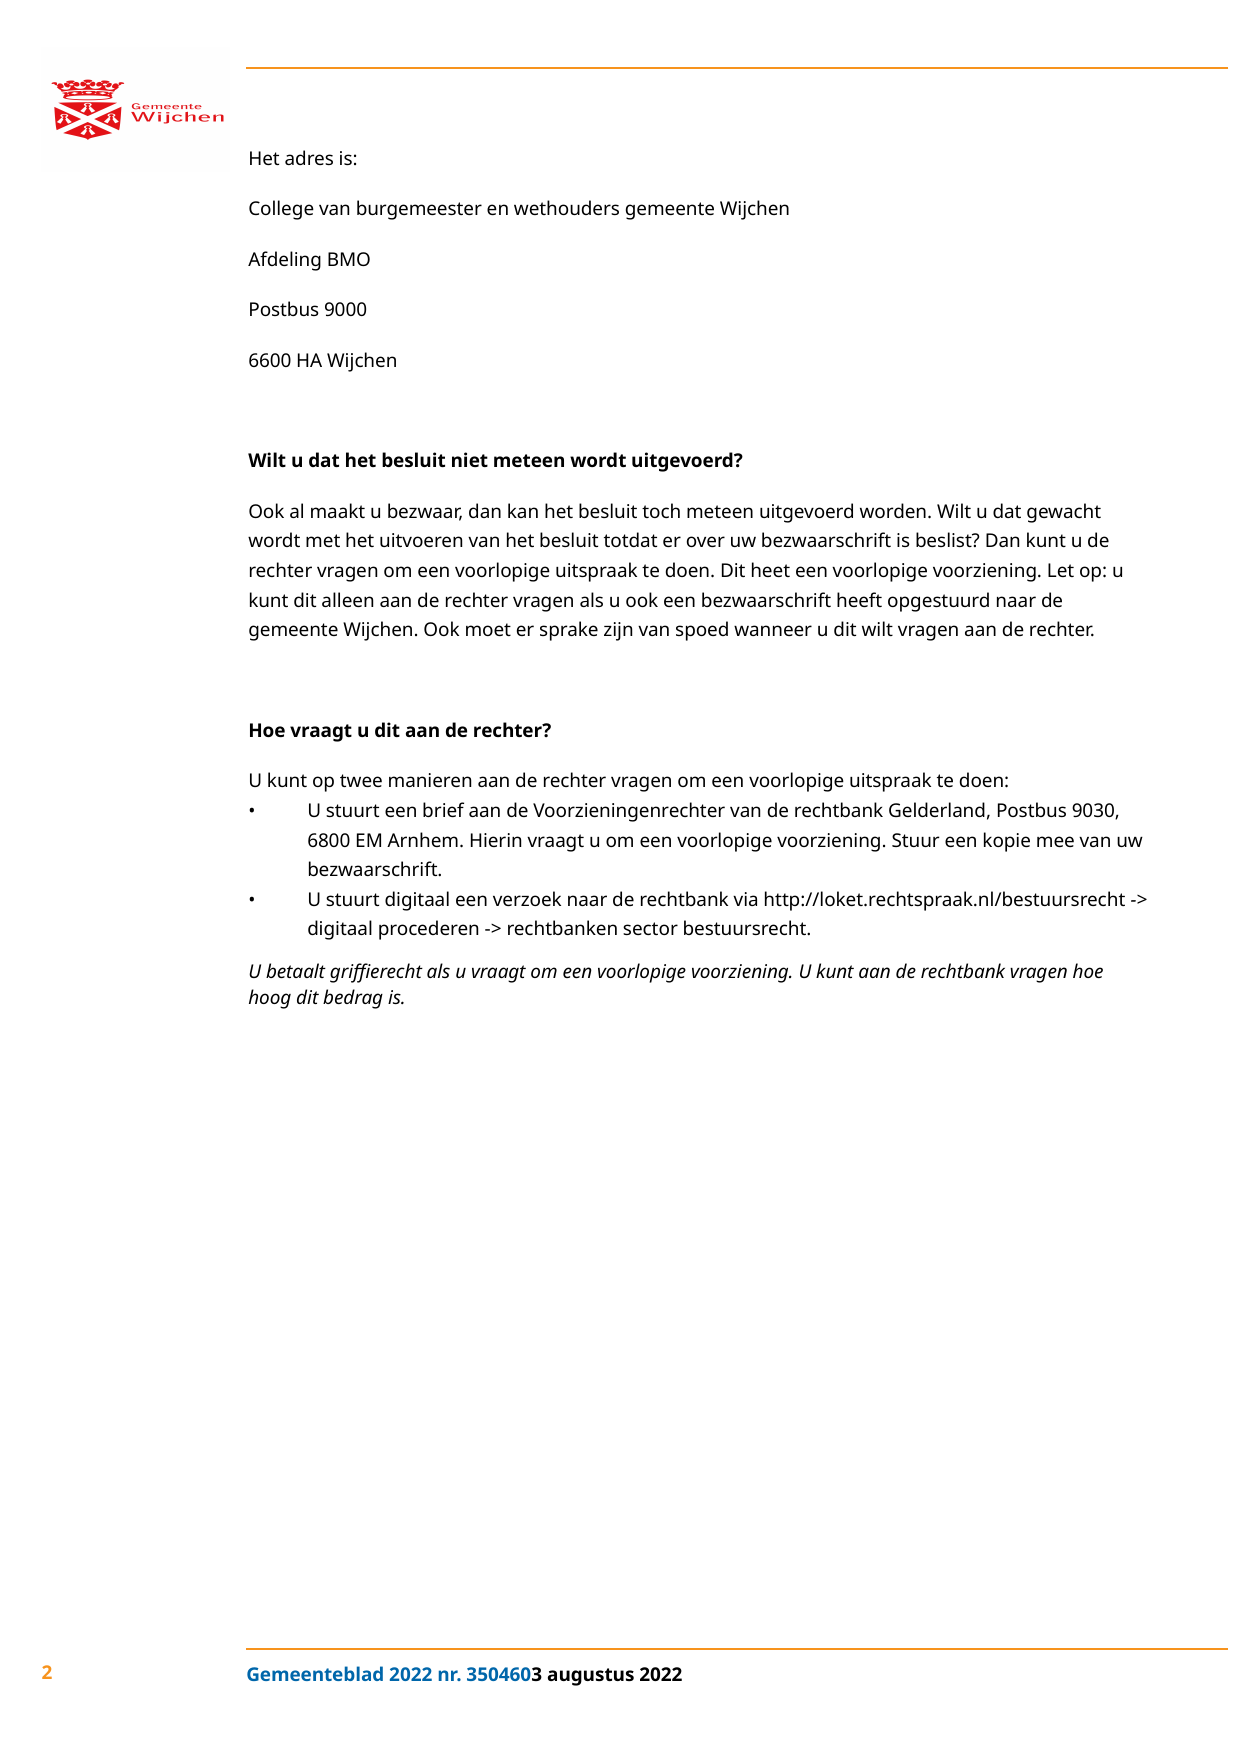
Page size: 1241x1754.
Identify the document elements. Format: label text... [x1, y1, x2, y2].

list U stuurt een brief aan de Voorzieningenrechter van de rechtbank Gelderland, Postbus 9030, 6800 EM Arnhem. Hierin vraagt u om een voorlopige voorziening. Stuur een kopie mee van uw bezwaarschrift. [248, 797, 1152, 882]
text College van burgemeester en wethouders gemeente Wijchen [248, 196, 1152, 221]
text Ook al maakt u bezwaar, dan kan het besluit toch meteen uitgevoerd worden. Wilt u dat gewacht wordt met het uitvoeren van het besluit totdat er over uw bezwaarschrift is beslist? Dan kunt u de rechter vragen om een voorlopige uitspraak te doen. Dit heet een voorlopige voorziening. Let op: u kunt dit alleen aan de rechter vragen als u ook een bezwaarschrift heeft opgestuurd naar de gemeente Wijchen. Ook moet er sprake zijn van spoed wanneer u dit wilt vragen aan de rechter. [248, 498, 1152, 642]
text Afdeling BMO [248, 246, 1152, 272]
text U kunt op twee manieren aan de rechter vragen om een voorlopige uitspraak te doen: [248, 768, 1152, 793]
text Wilt u dat het besluit niet meteen wordt uitgevoerd? [248, 448, 1152, 473]
text Hoe vraagt u dit aan de rechter? [248, 717, 1152, 743]
text 6600 HA Wijchen [248, 347, 1152, 373]
picture [41, 47, 231, 172]
list U stuurt digitaal een verzoek naar de rechtbank via http://loket.rechtspraak.nl/bestuursrecht -> digitaal procederen -> rechtbanken sector bestuursrecht. [248, 886, 1152, 941]
text Het adres is: [248, 145, 1152, 171]
text U betaalt griffierecht als u vraagt om een voorlopige voorziening. U kunt aan de rechtbank vragen hoe hoog dit bedrag is. [248, 959, 1152, 1010]
text Postbus 9000 [248, 296, 1152, 322]
